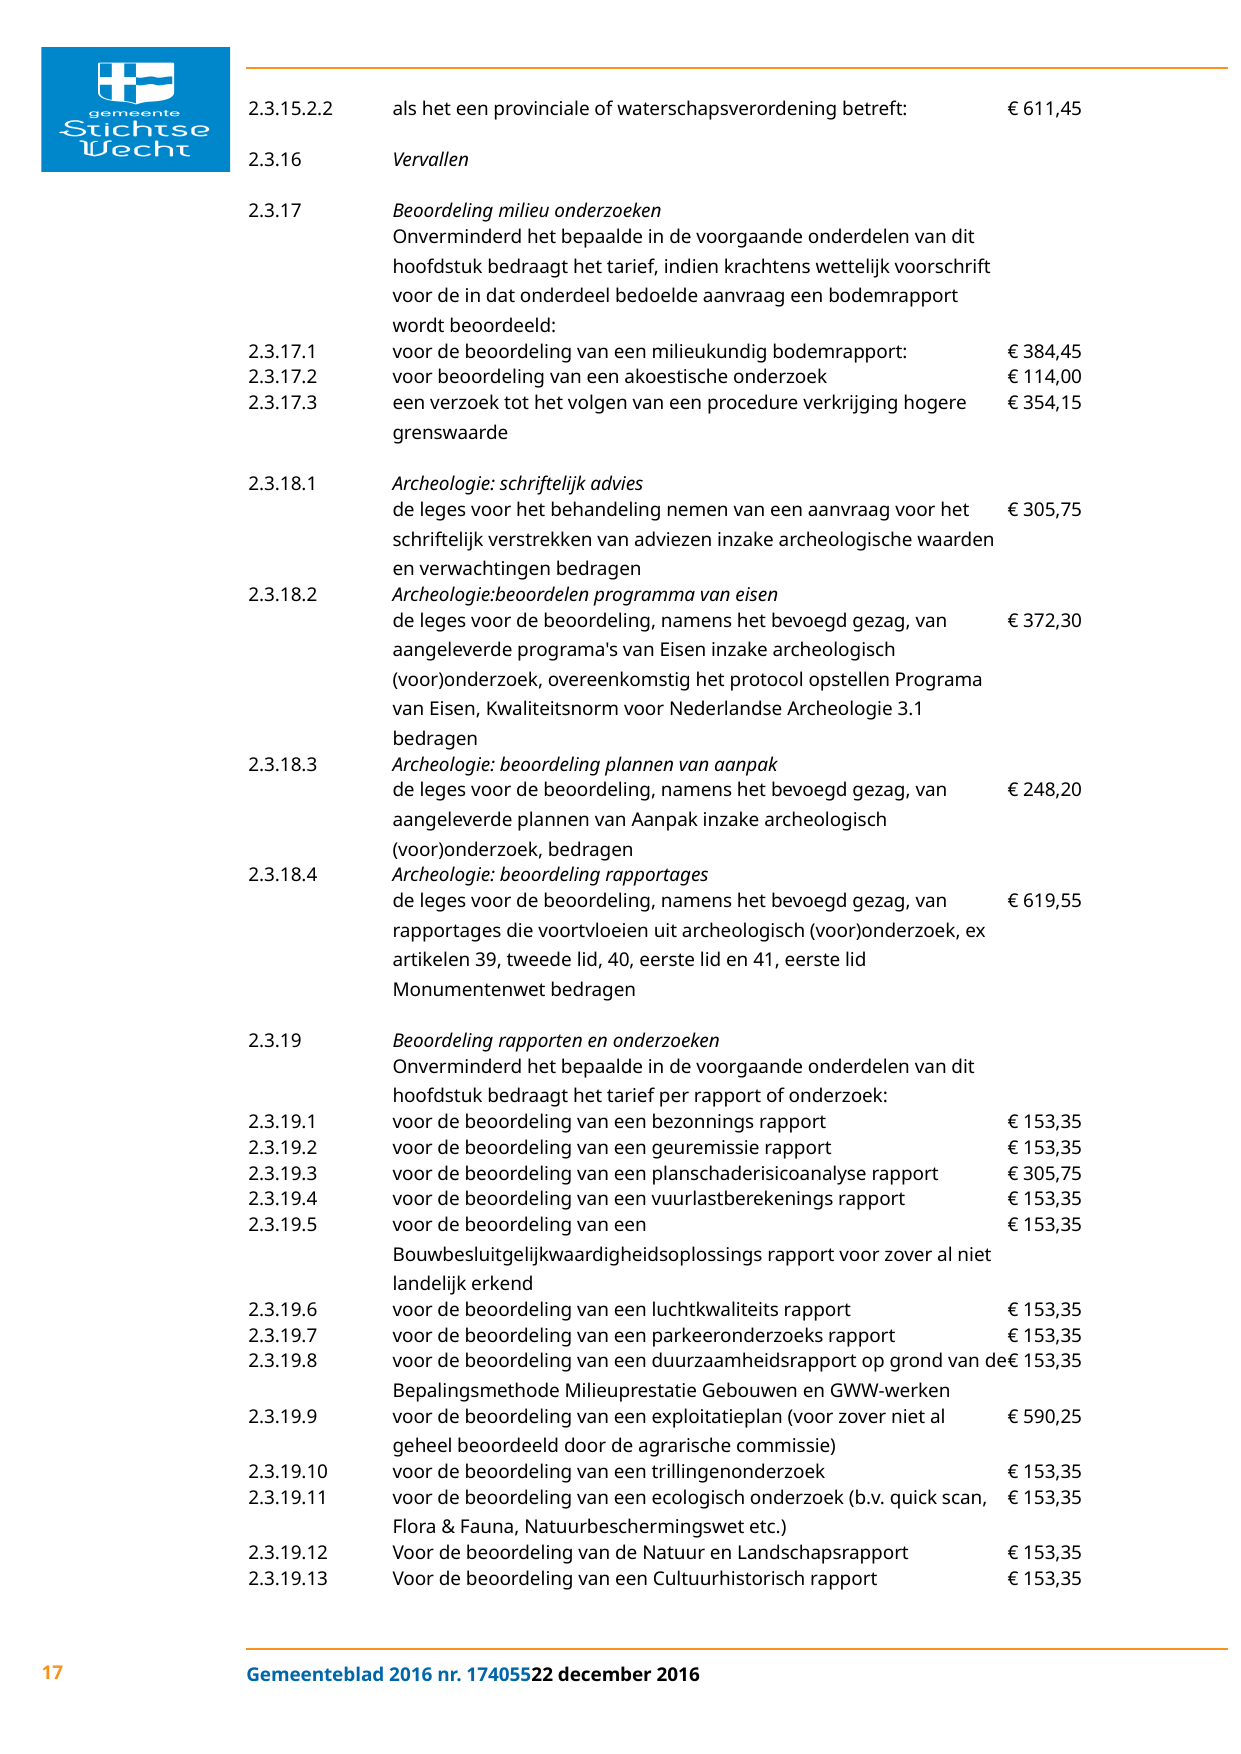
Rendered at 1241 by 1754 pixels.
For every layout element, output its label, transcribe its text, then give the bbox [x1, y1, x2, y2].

table_cell € 384,45 [1007, 338, 1152, 364]
table_cell voor de beoordeling van een milieukundig bodemrapport: [392, 338, 1007, 364]
table_cell [248, 777, 392, 861]
table_cell 2.3.19.11 [248, 1484, 392, 1539]
table_cell € 590,25 [1007, 1403, 1152, 1458]
table_cell [248, 224, 392, 338]
table_cell 2.3.17.1 [248, 338, 392, 364]
table_cell voor de beoordeling van een duurzaamheidsrapport op grond van de Bepalingsmethode Milieuprestatie Gebouwen en GWW-werken [392, 1348, 1007, 1403]
table_cell 2.3.19.4 [248, 1186, 392, 1211]
table_cell [1007, 1053, 1152, 1108]
table_cell 2.3.19.9 [248, 1403, 392, 1458]
table_cell voor de beoordeling van een luchtkwaliteits rapport [392, 1296, 1007, 1322]
picture [99, 63, 135, 101]
table_cell 2.3.17 [248, 198, 392, 223]
table_cell [1007, 1002, 1152, 1027]
table_cell 2.3.16 [248, 146, 392, 172]
table_cell Archeologie:beoordelen programma van eisen [392, 581, 1007, 607]
table_cell [1007, 224, 1152, 338]
table_cell 2.3.19.2 [248, 1134, 392, 1160]
table_cell Archeologie: schriftelijk advies [392, 470, 1007, 496]
table_cell 2.3.19.5 [248, 1211, 392, 1296]
table_cell € 153,35 [1007, 1211, 1152, 1296]
table_cell voor de beoordeling van een vuurlastberekenings rapport [392, 1186, 1007, 1211]
table_cell € 248,20 [1007, 777, 1152, 861]
table_cell [1007, 751, 1152, 777]
table_cell € 619,55 [1007, 887, 1152, 1002]
table_cell € 153,35 [1007, 1348, 1152, 1403]
table_cell voor de beoordeling van een geuremissie rapport [392, 1134, 1007, 1160]
table_cell [248, 1002, 392, 1027]
table_cell Beoordeling milieu onderzoeken [392, 198, 1007, 223]
table_cell [1007, 581, 1152, 607]
table_cell Beoordeling rapporten en onderzoeken [392, 1028, 1007, 1053]
picture [137, 63, 174, 103]
table_cell [1007, 470, 1152, 496]
table_cell voor de beoordeling van een parkeeronderzoeks rapport [392, 1322, 1007, 1348]
table_cell € 305,75 [1007, 496, 1152, 581]
table_cell voor beoordeling van een akoestische onderzoek [392, 364, 1007, 389]
table_cell Archeologie: beoordeling plannen van aanpak [392, 751, 1007, 777]
table_cell € 153,35 [1007, 1458, 1152, 1484]
table_cell [392, 172, 1007, 198]
table_cell voor de beoordeling van een ecologisch onderzoek (b.v. quick scan, Flora & Fauna, Natuurbeschermingswet etc.) [392, 1484, 1007, 1539]
table_cell € 153,35 [1007, 1322, 1152, 1348]
table_cell [248, 496, 392, 581]
table_cell een verzoek tot het volgen van een procedure verkrijging hogere grenswaarde [392, 389, 1007, 445]
table_cell 2.3.18.3 [248, 751, 392, 777]
table_cell 2.3.19.3 [248, 1160, 392, 1186]
table_cell 2.3.19.12 [248, 1539, 392, 1565]
table_cell [248, 172, 392, 198]
table_cell de leges voor de beoordeling, namens het bevoegd gezag, van rapportages die voortvloeien uit archeologisch (voor)onderzoek, ex artikelen 39, tweede lid, 40, eerste lid en 41, eerste lid Monumentenwet bedragen [392, 887, 1007, 1002]
table_cell Onverminderd het bepaalde in de voorgaande onderdelen van dit hoofdstuk bedraagt het tarief per rapport of onderzoek: [392, 1053, 1007, 1108]
table_cell € 153,35 [1007, 1565, 1152, 1591]
table_cell 2.3.19.13 [248, 1565, 392, 1591]
table_cell de leges voor de beoordeling, namens het bevoegd gezag, van aangeleverde programa's van Eisen inzake archeologisch (voor)onderzoek, overeenkomstig het protocol opstellen Programa van Eisen, Kwaliteitsnorm voor Nederlandse Archeologie 3.1 bedragen [392, 607, 1007, 751]
table_cell de leges voor het behandeling nemen van een aanvraag voor het schriftelijk verstrekken van adviezen inzake archeologische waarden en verwachtingen bedragen [392, 496, 1007, 581]
table_cell [392, 445, 1007, 470]
table_cell [248, 1053, 392, 1108]
table_cell [1007, 445, 1152, 470]
table_cell € 305,75 [1007, 1160, 1152, 1186]
table_cell € 611,45 [1007, 95, 1152, 121]
table_cell 2.3.19 [248, 1028, 392, 1053]
table_cell [248, 121, 392, 146]
table_cell de leges voor de beoordeling, namens het bevoegd gezag, van aangeleverde plannen van Aanpak inzake archeologisch (voor)onderzoek, bedragen [392, 777, 1007, 861]
table_cell voor de beoordeling van een planschaderisicoanalyse rapport [392, 1160, 1007, 1186]
table_cell € 153,35 [1007, 1539, 1152, 1565]
table_cell € 354,15 [1007, 389, 1152, 445]
table_cell 2.3.19.10 [248, 1458, 392, 1484]
table_cell 2.3.18.1 [248, 470, 392, 496]
table_cell 2.3.18.4 [248, 861, 392, 887]
table_cell [248, 607, 392, 751]
table_cell [392, 121, 1007, 146]
table_cell [1007, 172, 1152, 198]
table_cell Archeologie: beoordeling rapportages [392, 861, 1007, 887]
table_cell 2.3.19.8 [248, 1348, 392, 1403]
table_cell € 153,35 [1007, 1296, 1152, 1322]
table_cell 2.3.19.7 [248, 1322, 392, 1348]
table_cell voor de beoordeling van een exploitatieplan (voor zover niet al geheel beoordeeld door de agrarische commissie) [392, 1403, 1007, 1458]
table_cell [248, 445, 392, 470]
table_cell € 153,35 [1007, 1484, 1152, 1539]
table_cell Voor de beoordeling van een Cultuurhistorisch rapport [392, 1565, 1007, 1591]
table_cell 2.3.19.1 [248, 1109, 392, 1134]
table_cell € 372,30 [1007, 607, 1152, 751]
table_cell [1007, 861, 1152, 887]
table_cell voor de beoordeling van een bezonnings rapport [392, 1109, 1007, 1134]
table_cell € 153,35 [1007, 1134, 1152, 1160]
table_cell 2.3.18.2 [248, 581, 392, 607]
table_cell voor de beoordeling van een trillingenonderzoek [392, 1458, 1007, 1484]
table_cell [1007, 121, 1152, 146]
table_cell voor de beoordeling van een Bouwbesluitgelijkwaardigheidsoplossings rapport voor zover al niet landelijk erkend [392, 1211, 1007, 1296]
table_cell € 153,35 [1007, 1186, 1152, 1211]
table_cell 2.3.17.2 [248, 364, 392, 389]
table_cell [1007, 1028, 1152, 1053]
table_cell [248, 887, 392, 1002]
table_cell € 153,35 [1007, 1109, 1152, 1134]
table_cell 2.3.15.2.2 [248, 95, 392, 121]
table_cell 2.3.17.3 [248, 389, 392, 445]
table_cell Onverminderd het bepaalde in de voorgaande onderdelen van dit hoofdstuk bedraagt het tarief, indien krachtens wettelijk voorschrift voor de in dat onderdeel bedoelde aanvraag een bodemrapport wordt beoordeeld: [392, 224, 1007, 338]
table_cell Voor de beoordeling van de Natuur en Landschapsrapport [392, 1539, 1007, 1565]
table_cell 2.3.19.6 [248, 1296, 392, 1322]
table_cell als het een provinciale of waterschapsverordening betreft: [392, 95, 1007, 121]
table_cell [1007, 146, 1152, 172]
table_cell [1007, 198, 1152, 223]
table_cell [392, 1002, 1007, 1027]
table_cell Vervallen [392, 146, 1007, 172]
table_cell € 114,00 [1007, 364, 1152, 389]
